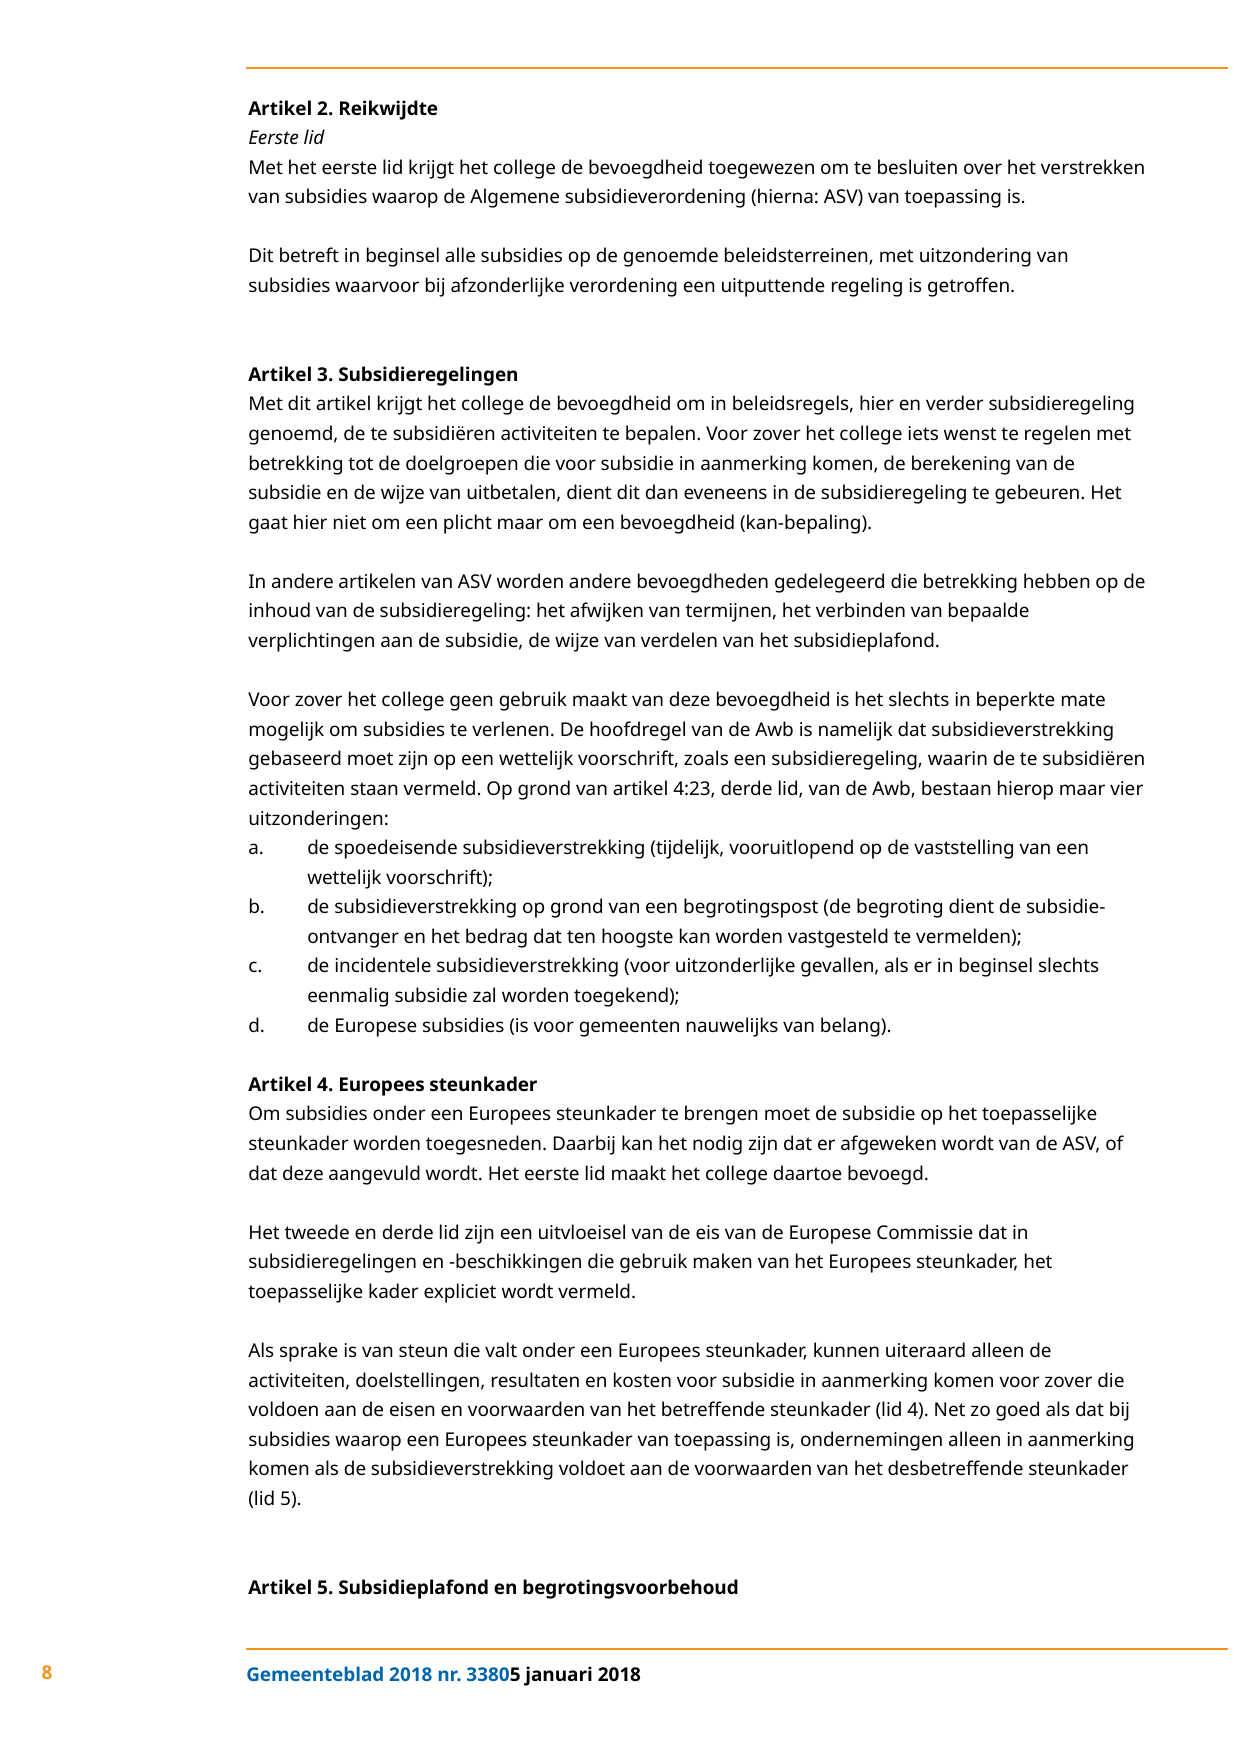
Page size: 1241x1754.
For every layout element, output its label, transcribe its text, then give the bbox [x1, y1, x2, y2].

text Artikel 2. Reikwijdte [248, 95, 1152, 121]
list de incidentele subsidieverstrekking (voor uitzonderlijke gevallen, als er in beginsel slechts eenmalig subsidie zal worden toegekend); [248, 953, 1152, 1008]
text Artikel 3. Subsidieregelingen [248, 361, 1152, 387]
text Als sprake is van steun die valt onder een Europees steunkader, kunnen uiteraard alleen de activiteiten, doelstellingen, resultaten en kosten voor subsidie in aanmerking komen voor zover die voldoen aan de eisen en voorwaarden van het betreffende steunkader (lid 4). Net zo goed als dat bij subsidies waarop een Europees steunkader van toepassing is, ondernemingen alleen in aanmerking komen als de subsidieverstrekking voldoet aan de voorwaarden van het desbetreffende steunkader (lid 5). [248, 1337, 1152, 1511]
text Dit betreft in beginsel alle subsidies op de genoemde beleidsterreinen, met uitzondering van subsidies waarvoor bij afzonderlijke verordening een uitputtende regeling is getroffen. [248, 243, 1152, 298]
text Eerste lid [248, 124, 1152, 150]
text Artikel 5. Subsidieplafond en begrotingsvoorbehoud [248, 1574, 1152, 1600]
text Het tweede en derde lid zijn een uitvloeisel van de eis van de Europese Commissie dat in subsidieregelingen en -beschikkingen die gebruik maken van het Europees steunkader, het toepasselijke kader expliciet wordt vermeld. [248, 1219, 1152, 1304]
text In andere artikelen van ASV worden andere bevoegdheden gedelegeerd die betrekking hebben op de inhoud van de subsidieregeling: het afwijken van termijnen, het verbinden van bepaalde verplichtingen aan de subsidie, de wijze van verdelen van het subsidieplafond. [248, 568, 1152, 653]
text Met het eerste lid krijgt het college de bevoegdheid toegewezen om te besluiten over het verstrekken van subsidies waarop de Algemene subsidieverordening (hierna: ASV) van toepassing is. [248, 154, 1152, 209]
text Artikel 4. Europees steunkader [248, 1071, 1152, 1097]
list de Europese subsidies (is voor gemeenten nauwelijks van belang). [248, 1012, 1152, 1038]
list de subsidieverstrekking op grond van een begrotingspost (de begroting dient de subsidie-ontvanger en het bedrag dat ten hoogste kan worden vastgesteld te vermelden); [248, 893, 1152, 949]
picture [41, 47, 231, 172]
text Met dit artikel krijgt het college de bevoegdheid om in beleidsregels, hier en verder subsidieregeling genoemd, de te subsidiëren activiteiten te bepalen. Voor zover het college iets wenst te regelen met betrekking tot de doelgroepen die voor subsidie in aanmerking komen, de berekening van de subsidie en de wijze van uitbetalen, dient dit dan eveneens in de subsidieregeling te gebeuren. Het gaat hier niet om een plicht maar om een bevoegdheid (kan-bepaling). [248, 391, 1152, 535]
list de spoedeisende subsidieverstrekking (tijdelijk, vooruitlopend op de vaststelling van een wettelijk voorschrift); [248, 834, 1152, 890]
text Voor zover het college geen gebruik maakt van deze bevoegdheid is het slechts in beperkte mate mogelijk om subsidies te verlenen. De hoofdregel van de Awb is namelijk dat subsidieverstrekking gebaseerd moet zijn op een wettelijk voorschrift, zoals een subsidieregeling, waarin de te subsidiëren activiteiten staan vermeld. Op grond van artikel 4:23, derde lid, van de Awb, bestaan hierop maar vier uitzonderingen: [248, 686, 1152, 831]
text Om subsidies onder een Europees steunkader te brengen moet de subsidie op het toepasselijke steunkader worden toegesneden. Daarbij kan het nodig zijn dat er afgeweken wordt van de ASV, of dat deze aangevuld wordt. Het eerste lid maakt het college daartoe bevoegd. [248, 1101, 1152, 1186]
